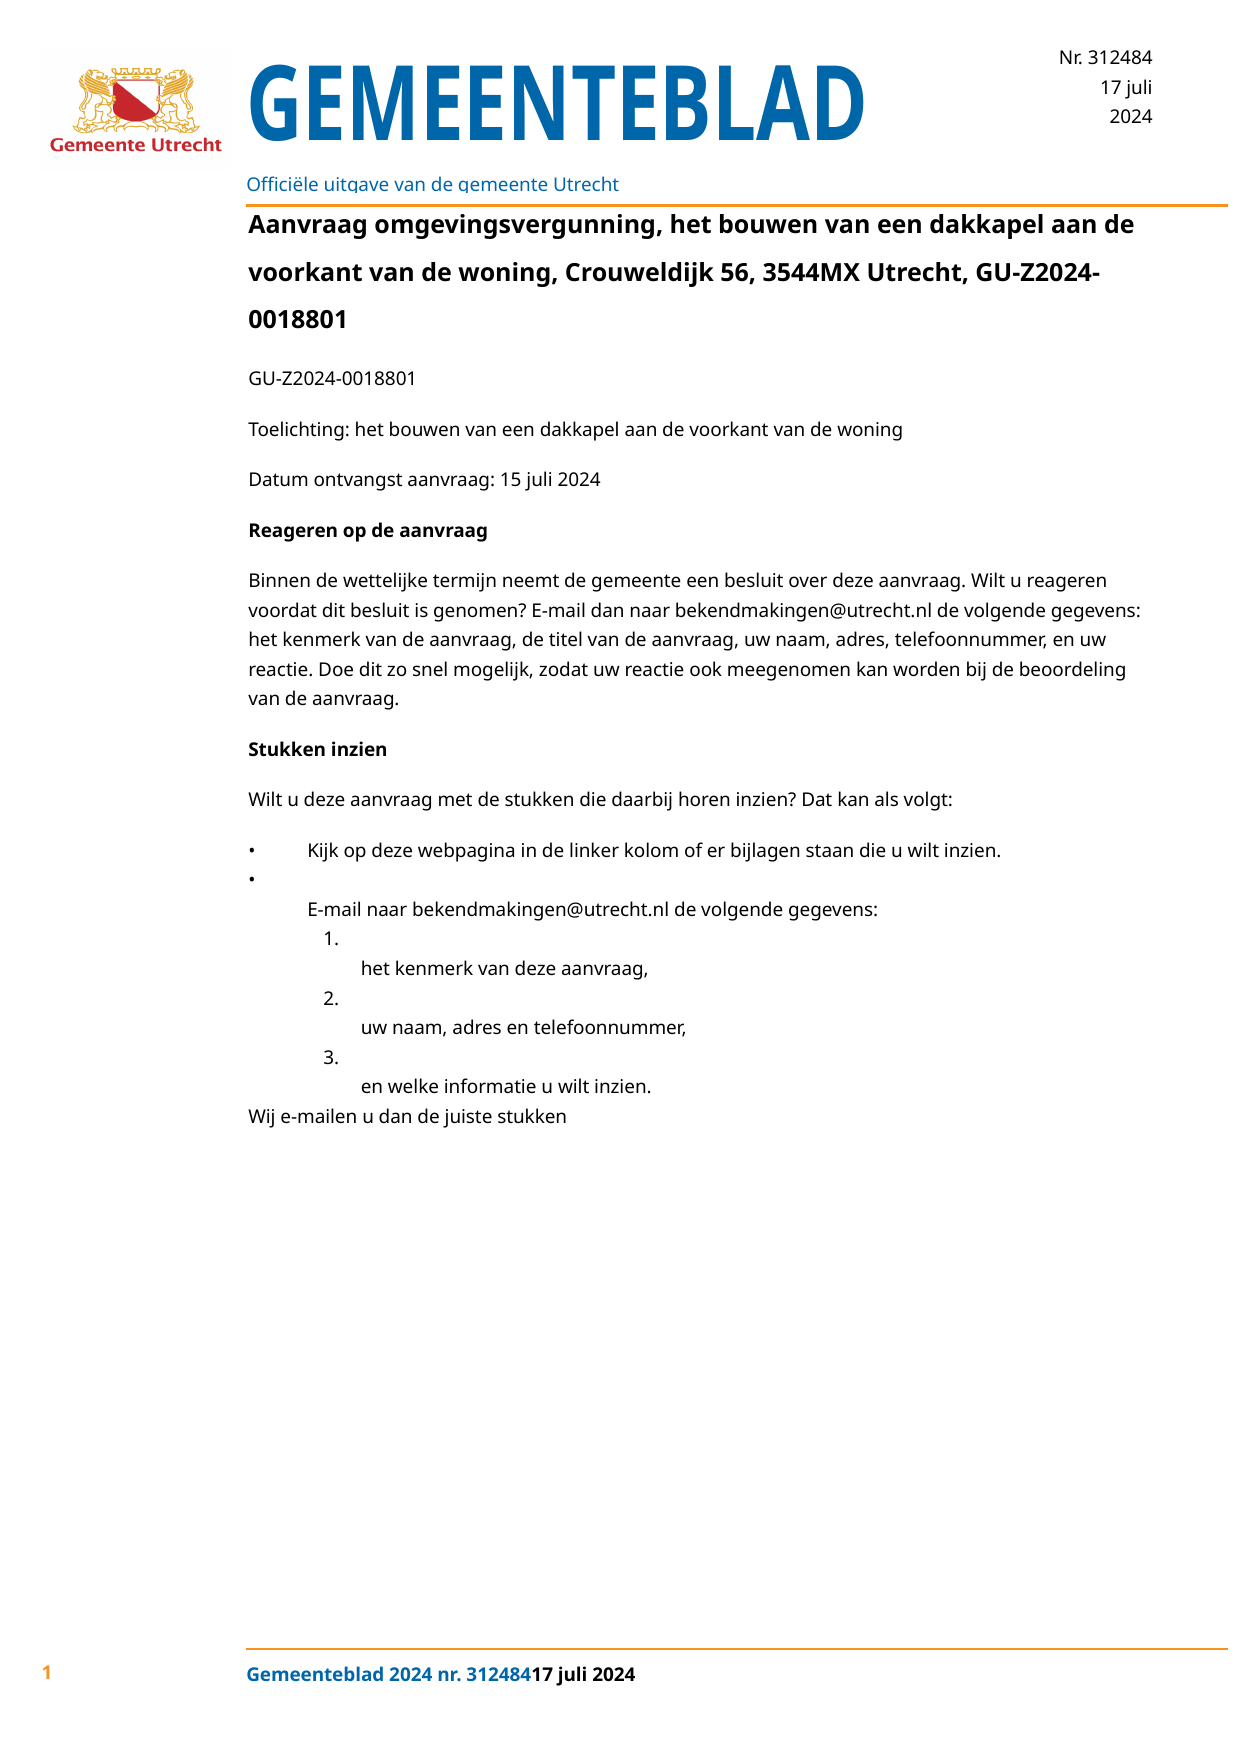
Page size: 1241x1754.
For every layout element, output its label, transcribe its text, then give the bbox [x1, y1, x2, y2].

list E-mail naar bekendmakingen@utrecht.nl de volgende gegevens: [248, 896, 1152, 922]
text Binnen de wettelijke termijn neemt de gemeente een besluit over deze aanvraag. Wilt u reageren voordat dit besluit is genomen? E-mail dan naar bekendmakingen@utrecht.nl de volgende gegevens: het kenmerk van de aanvraag, de titel van de aanvraag, uw naam, adres, telefoonnummer, en uw reactie. Doe dit zo snel mogelijk, zodat uw reactie ook meegenomen kan worden bij de beoordeling van de aanvraag. [248, 567, 1152, 711]
text Reageren op de aanvraag [248, 517, 1152, 542]
list Kijk op deze webpagina in de linker kolom of er bijlagen staan die u wilt inzien. [248, 837, 1152, 862]
text Wilt u deze aanvraag met de stukken die daarbij horen inzien? Dat kan als volgt: [248, 786, 1152, 812]
text GU-Z2024-0018801 [248, 366, 1152, 391]
list het kenmerk van deze aanvraag, [323, 955, 1152, 981]
text Wij e-mailen u dan de juiste stukken [248, 1103, 1152, 1129]
text Stukken inzien [248, 736, 1152, 762]
text Datum ontvangst aanvraag: 15 juli 2024 [248, 466, 1152, 492]
picture [41, 47, 231, 172]
list uw naam, adres en telefoonnummer, [323, 1014, 1152, 1040]
text Aanvraag omgevingsvergunning, het bouwen van een dakkapel aan de voorkant van de woning, Crouweldijk 56, 3544MX Utrecht, GU-Z2024-0018801 [248, 207, 1152, 336]
list en welke informatie u wilt inzien. [323, 1073, 1152, 1099]
text Toelichting: het bouwen van een dakkapel aan de voorkant van de woning [248, 416, 1152, 442]
